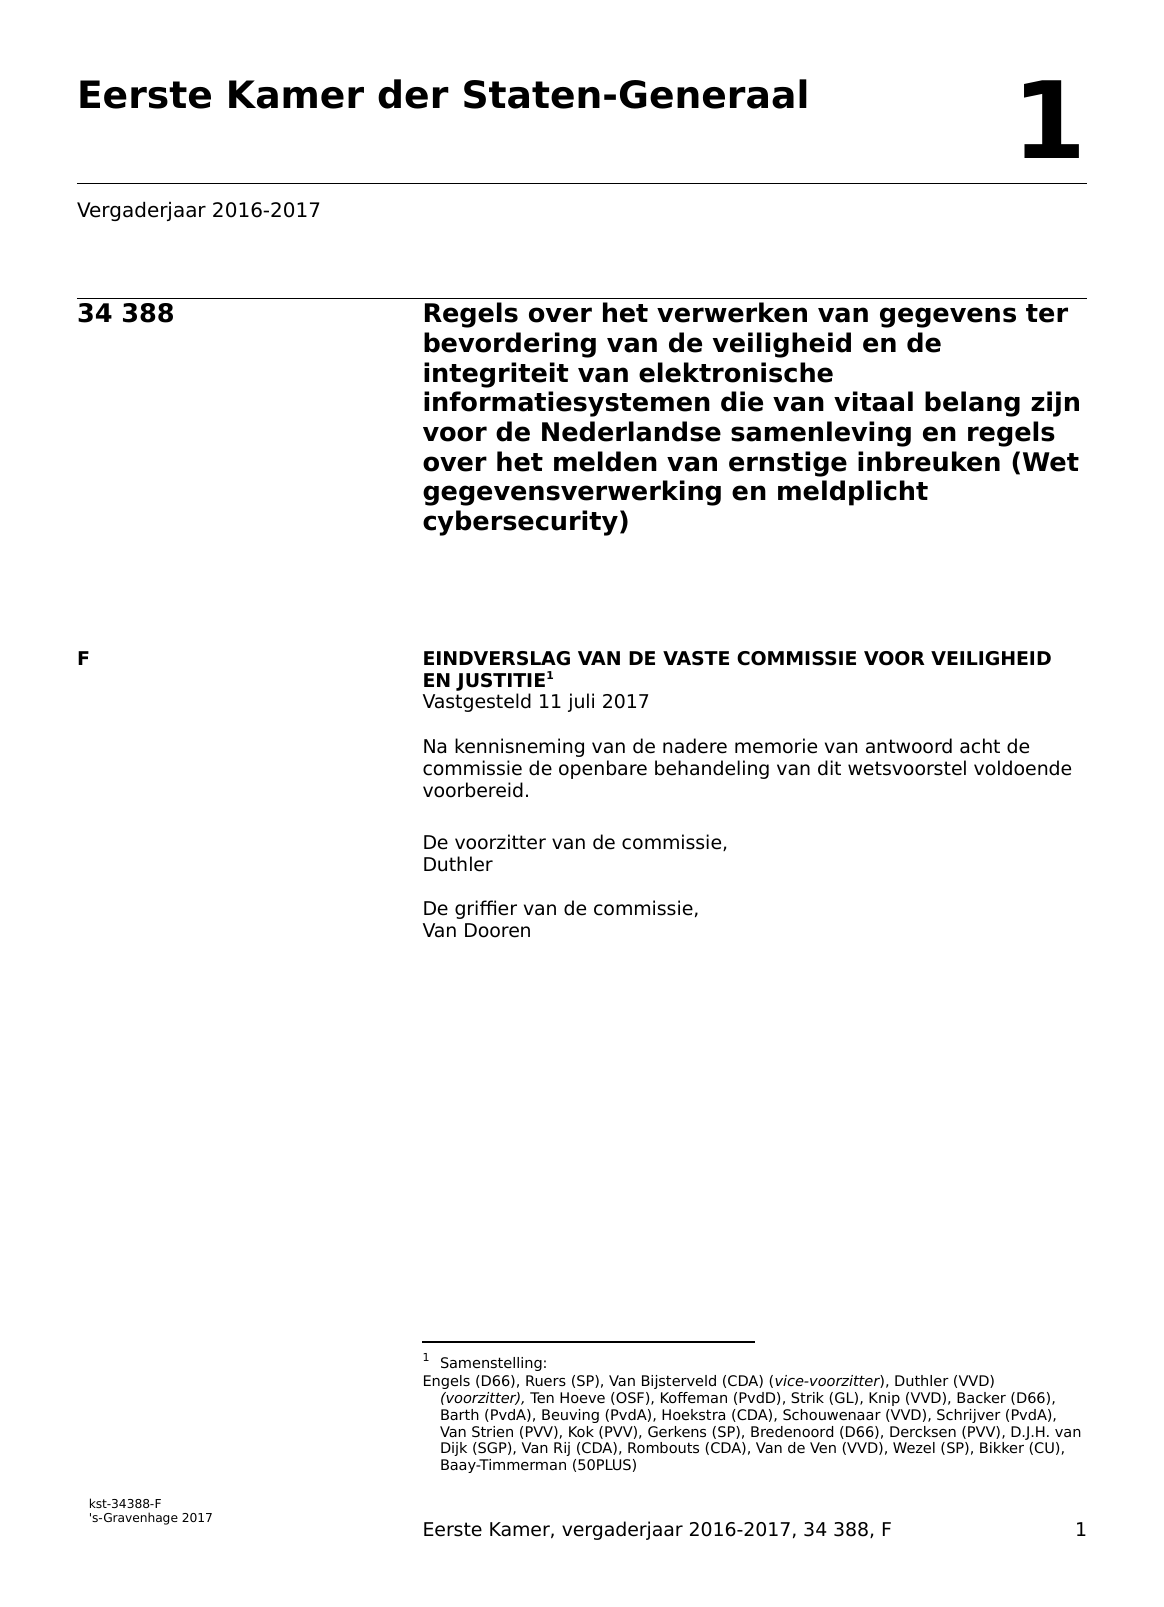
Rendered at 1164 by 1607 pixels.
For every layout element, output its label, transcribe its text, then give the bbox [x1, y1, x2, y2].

table_header 1 [886, 59, 1087, 183]
text De voorzitter van de commissie, Duthler [422, 832, 1087, 876]
text Na kennisneming van de nadere memorie van antwoord acht de commissie de openbare behandeling van dit wetsvoorstel voldoende voorbereid. [422, 736, 1087, 802]
text Vastgesteld 11 juli 2017 [422, 691, 1087, 713]
text Engels (D66), Ruers (SP), Van Bijsterveld (CDA) (vice-voorzitter), Duthler (VVD) (voorzitter), Ten Hoeve (OSF), Koffeman (PvdD), Strik (GL), Knip (VVD), Backer (D66), Barth (PvdA), Beuving (PvdA), Hoekstra (CDA), Schouwenaar (VVD), Schrijver (PvdA), Van Strien (PVV), Kok (PVV), Gerkens (SP), Bredenoord (D66), Dercksen (PVV), D.J.H. van Dijk (SGP), Van Rij (CDA), Rombouts (CDA), Van de Ven (VVD), Wezel (SP), Bikker (CU), Baay-Timmerman (50PLUS) [422, 1373, 1087, 1474]
text Samenstelling: [422, 1351, 1087, 1373]
subtitle F EINDVERSLAG VAN DE VASTE COMMISSIE VOOR VEILIGHEID EN JUSTITIE [77, 647, 1087, 691]
text kst-34388-F [88, 1497, 323, 1511]
table_cell Vergaderjaar 2016-2017 [77, 184, 1087, 298]
text De griffier van de commissie, Van Dooren [422, 898, 1087, 942]
text 's-Gravenhage 2017 [88, 1511, 323, 1525]
subtitle 34 388 Regels over het verwerken van gegevens ter bevordering van de veiligheid en de integriteit van elektronische informatiesystemen die van vitaal belang zijn voor de Nederlandse samenleving en regels over het melden van ernstige inbreuken (Wet gegevensverwerking en meldplicht cybersecurity) [77, 299, 1087, 536]
table_header Eerste Kamer der Staten-Generaal [77, 59, 886, 183]
